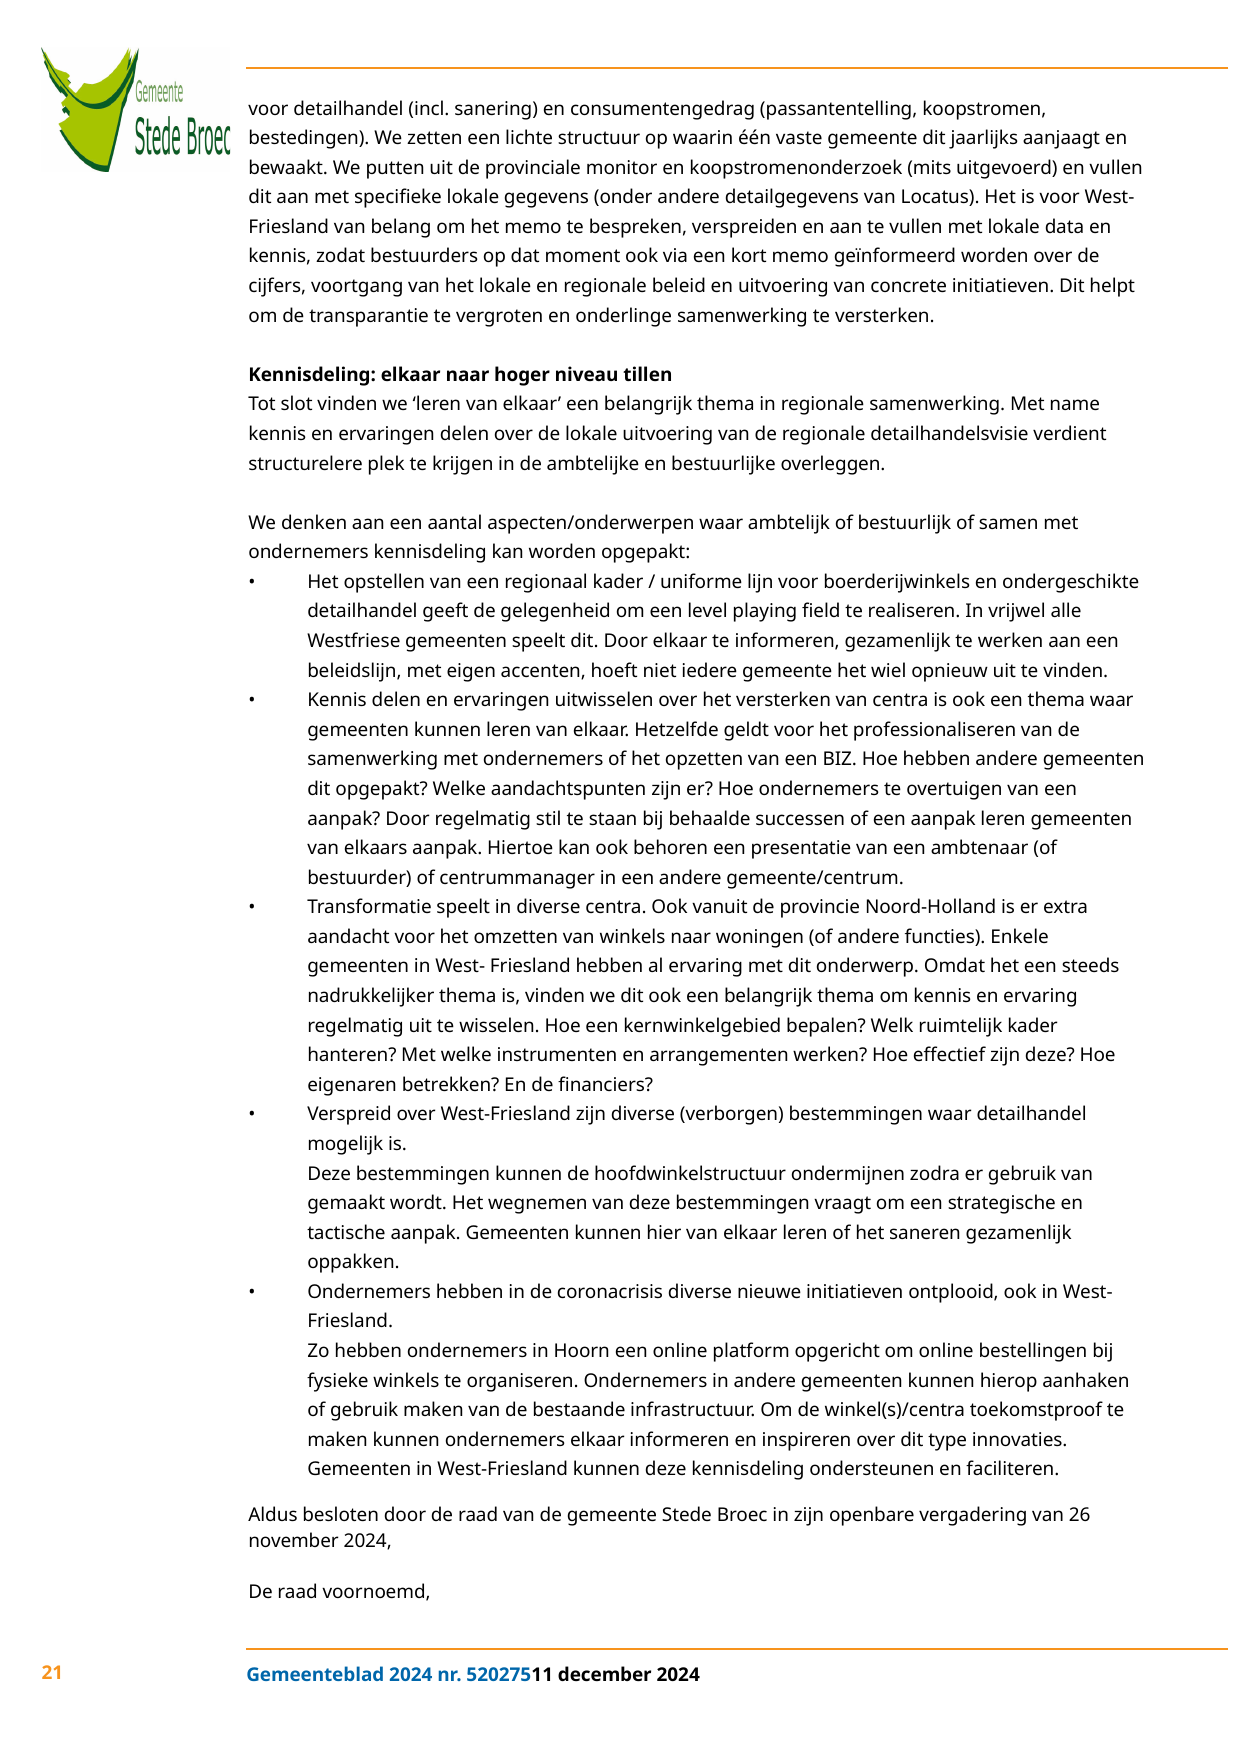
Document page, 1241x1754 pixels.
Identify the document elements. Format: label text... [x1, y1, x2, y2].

picture [41, 47, 231, 172]
list Zo hebben ondernemers in Hoorn een online platform opgericht om online bestellingen bij fysieke winkels te organiseren. Ondernemers in andere gemeenten kunnen hierop aanhaken of gebruik maken van de bestaande infrastructuur. Om de winkel(s)/centra toekomstproof te maken kunnen ondernemers elkaar informeren en inspireren over dit type innovaties. Gemeenten in West-Friesland kunnen deze kennisdeling ondersteunen en faciliteren. [248, 1337, 1152, 1481]
text voor detailhandel (incl. sanering) en consumentengedrag (passantentelling, koopstromen, bestedingen). We zetten een lichte structuur op waarin één vaste gemeente dit jaarlijks aanjaagt en bewaakt. We putten uit de provinciale monitor en koopstromenonderzoek (mits uitgevoerd) en vullen dit aan met specifieke lokale gegevens (onder andere detailgegevens van Locatus). Het is voor West-Friesland van belang om het memo te bespreken, verspreiden en aan te vullen met lokale data en kennis, zodat bestuurders op dat moment ook via een kort memo geïnformeerd worden over de cijfers, voortgang van het lokale en regionale beleid en uitvoering van concrete initiatieven. Dit helpt om de transparantie te vergroten en onderlinge samenwerking te versterken. [248, 95, 1152, 328]
text Aldus besloten door de raad van de gemeente Stede Broec in zijn openbare vergadering van 26 november 2024, [248, 1501, 1152, 1553]
list Verspreid over West-Friesland zijn diverse (verborgen) bestemmingen waar detailhandel mogelijk is. [248, 1101, 1152, 1156]
text De raad voornoemd, [248, 1578, 1152, 1604]
list Transformatie speelt in diverse centra. Ook vanuit de provincie Noord-Holland is er extra aandacht voor het omzetten van winkels naar woningen (of andere functies). Enkele gemeenten in West- Friesland hebben al ervaring met dit onderwerp. Omdat het een steeds nadrukkelijker thema is, vinden we dit ook een belangrijk thema om kennis en ervaring regelmatig uit te wisselen. Hoe een kernwinkelgebied bepalen? Welk ruimtelijk kader hanteren? Met welke instrumenten en arrangementen werken? Hoe effectief zijn deze? Hoe eigenaren betrekken? En de financiers? [248, 893, 1152, 1097]
list Deze bestemmingen kunnen de hoofdwinkelstructuur ondermijnen zodra er gebruik van gemaakt wordt. Het wegnemen van deze bestemmingen vraagt om een strategische en tactische aanpak. Gemeenten kunnen hier van elkaar leren of het saneren gezamenlijk oppakken. [248, 1160, 1152, 1274]
list Ondernemers hebben in de coronacrisis diverse nieuwe initiatieven ontplooid, ook in West-Friesland. [248, 1278, 1152, 1333]
list gemeenten kunnen leren van elkaar. Hetzelfde geldt voor het professionaliseren van de samenwerking met ondernemers of het opzetten van een BIZ. Hoe hebben andere gemeenten dit opgepakt? Welke aandachtspunten zijn er? Hoe ondernemers te overtuigen van een aanpak? Door regelmatig stil te staan bij behaalde successen of een aanpak leren gemeenten van elkaars aanpak. Hiertoe kan ook behoren een presentatie van een ambtenaar (of bestuurder) of centrummanager in een andere gemeente/centrum. [248, 716, 1152, 890]
list Kennis delen en ervaringen uitwisselen over het versterken van centra is ook een thema waar [248, 686, 1152, 712]
text Tot slot vinden we ‘leren van elkaar’ een belangrijk thema in regionale samenwerking. Met name kennis en ervaringen delen over de lokale uitvoering van de regionale detailhandelsvisie verdient structurelere plek te krijgen in de ambtelijke en bestuurlijke overleggen. [248, 391, 1152, 476]
text We denken aan een aantal aspecten/onderwerpen waar ambtelijk of bestuurlijk of samen met ondernemers kennisdeling kan worden opgepakt: [248, 509, 1152, 564]
text Kennisdeling: elkaar naar hoger niveau tillen [248, 361, 1152, 387]
list Het opstellen van een regionaal kader / uniforme lijn voor boerderijwinkels en ondergeschikte detailhandel geeft de gelegenheid om een level playing field te realiseren. In vrijwel alle Westfriese gemeenten speelt dit. Door elkaar te informeren, gezamenlijk te werken aan een beleidslijn, met eigen accenten, hoeft niet iedere gemeente het wiel opnieuw uit te vinden. [248, 568, 1152, 683]
